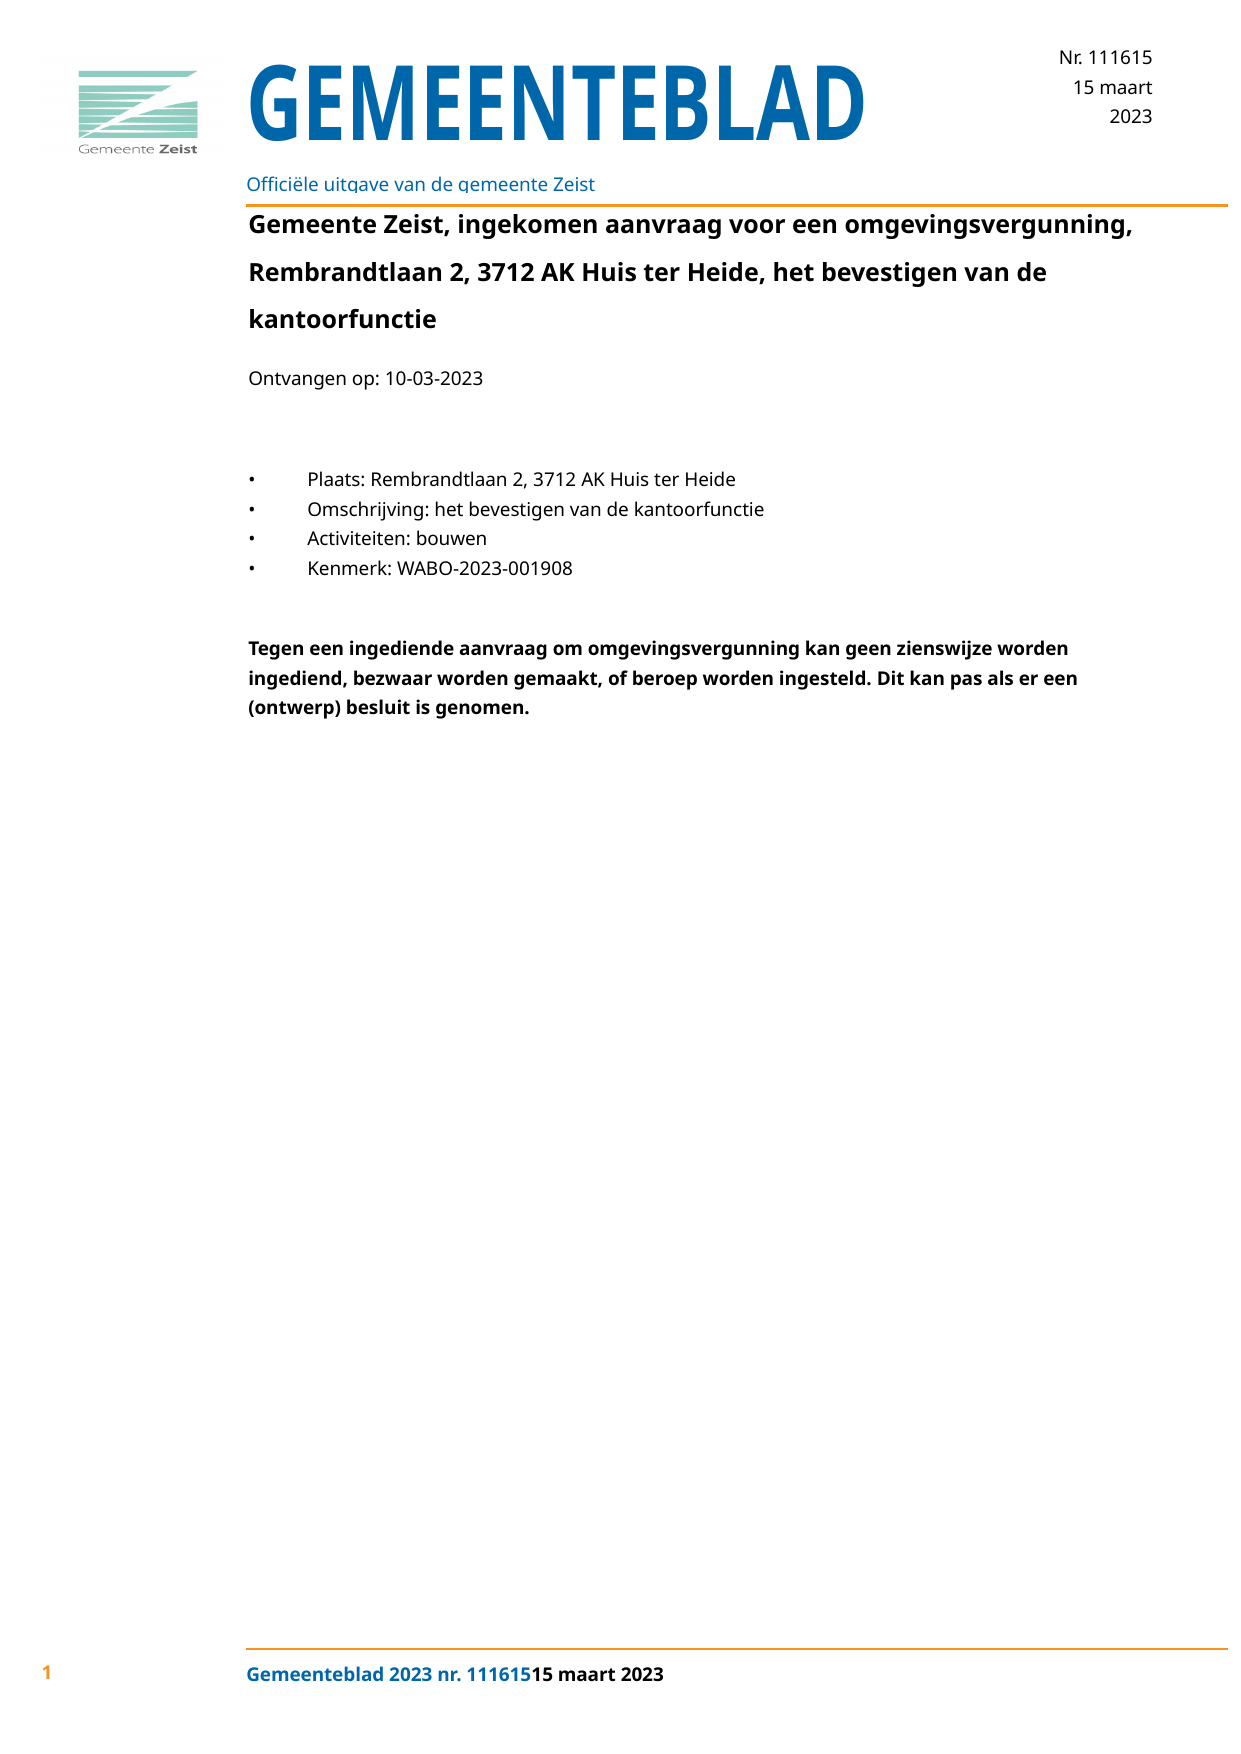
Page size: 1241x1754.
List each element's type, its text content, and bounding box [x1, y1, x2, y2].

list Omschrijving: het bevestigen van de kantoorfunctie [248, 496, 1152, 522]
list Activiteiten: bouwen [248, 526, 1152, 551]
list Plaats: Rembrandtlaan 2, 3712 AK Huis ter Heide [248, 466, 1152, 492]
text Ontvangen op: 10-03-2023 [248, 366, 1152, 391]
text Gemeente Zeist, ingekomen aanvraag voor een omgevingsvergunning, Rembrandtlaan 2, 3712 AK Huis ter Heide, het bevestigen van de kantoorfunctie [248, 207, 1152, 336]
picture [41, 47, 231, 172]
list Kenmerk: WABO-2023-001908 [248, 555, 1152, 581]
text Tegen een ingediende aanvraag om omgevingsvergunning kan geen zienswijze worden ingediend, bezwaar worden gemaakt, of beroep worden ingesteld. Dit kan pas als er een (ontwerp) besluit is genomen. [248, 635, 1152, 720]
